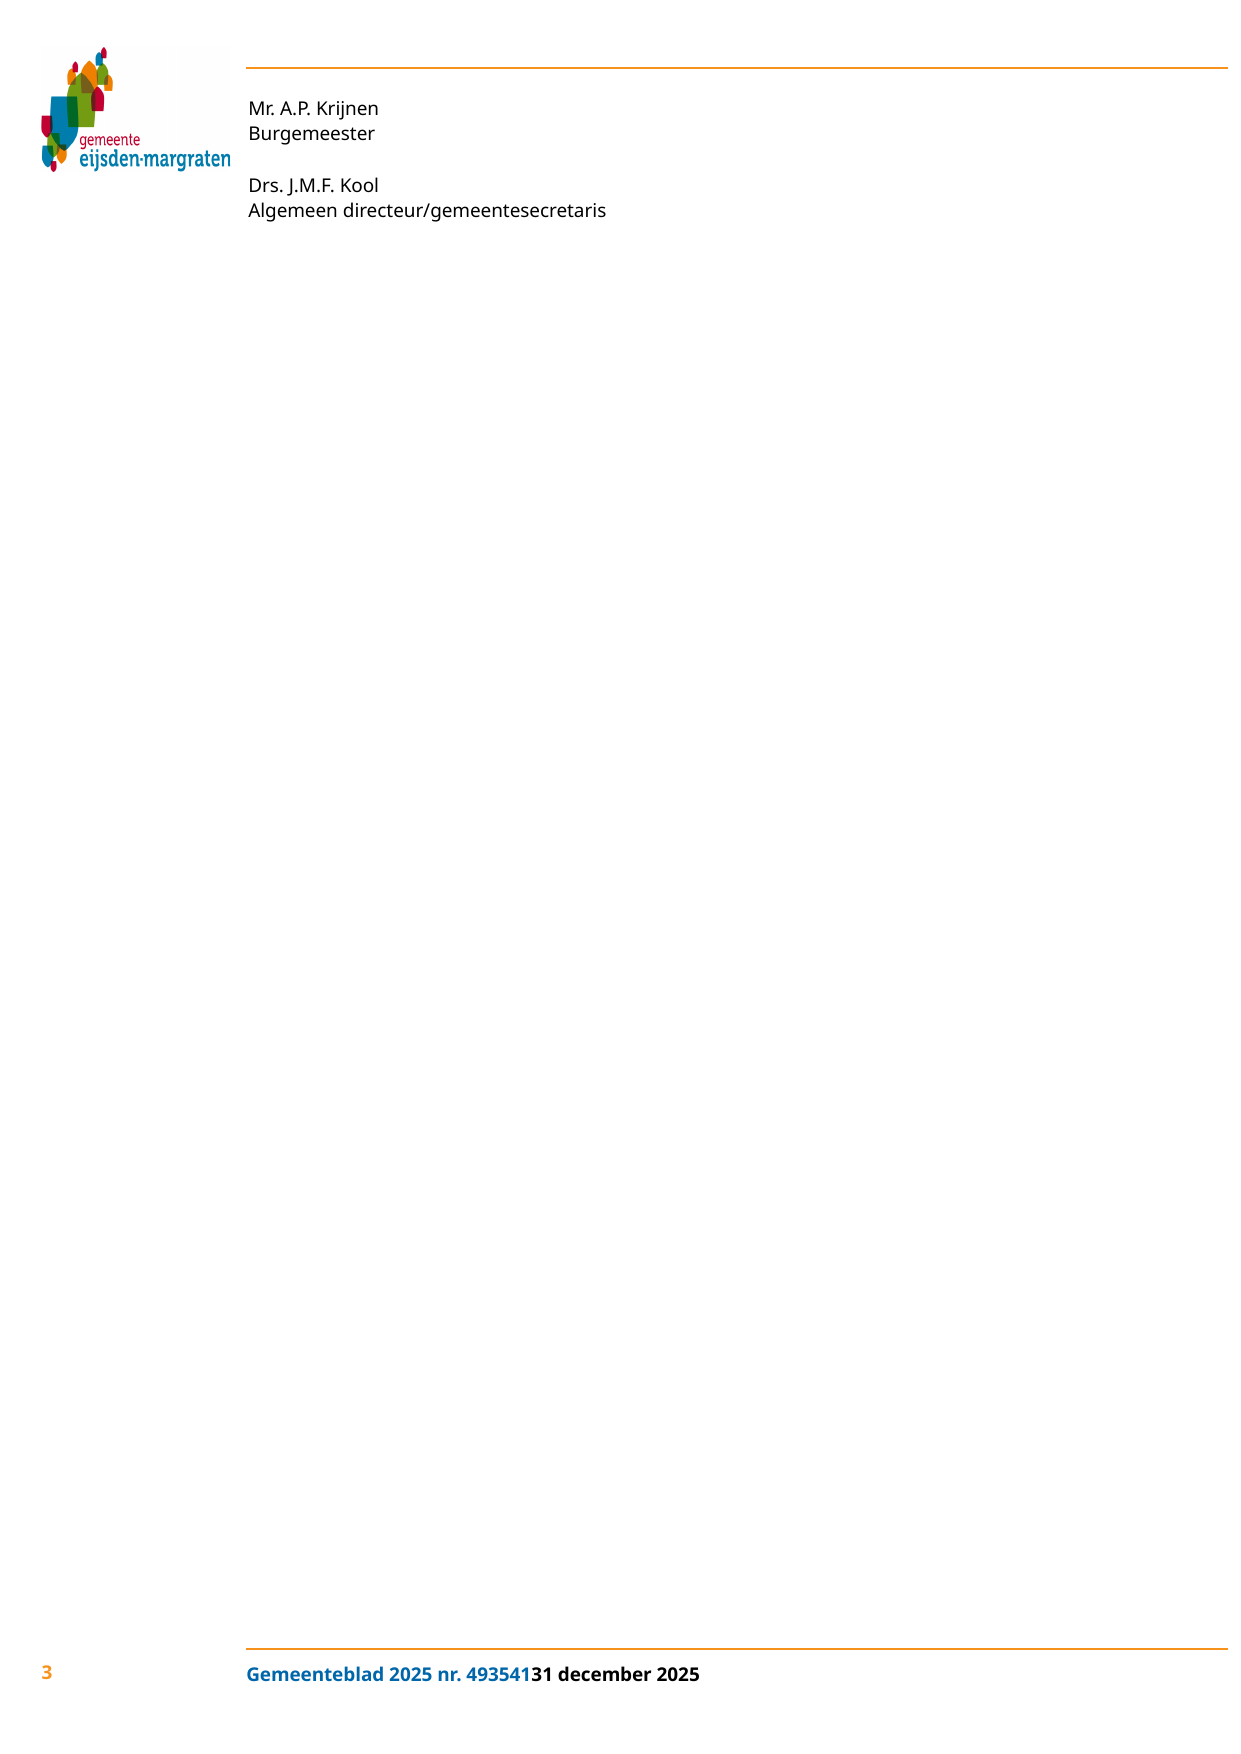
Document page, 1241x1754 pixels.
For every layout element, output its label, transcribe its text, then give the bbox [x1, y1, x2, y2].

text Burgemeester [248, 121, 1152, 146]
text Drs. J.M.F. Kool [248, 172, 1152, 198]
text Mr. A.P. Krijnen [248, 95, 1152, 121]
picture [41, 47, 231, 172]
text Algemeen directeur/gemeentesecretaris [248, 198, 1152, 223]
